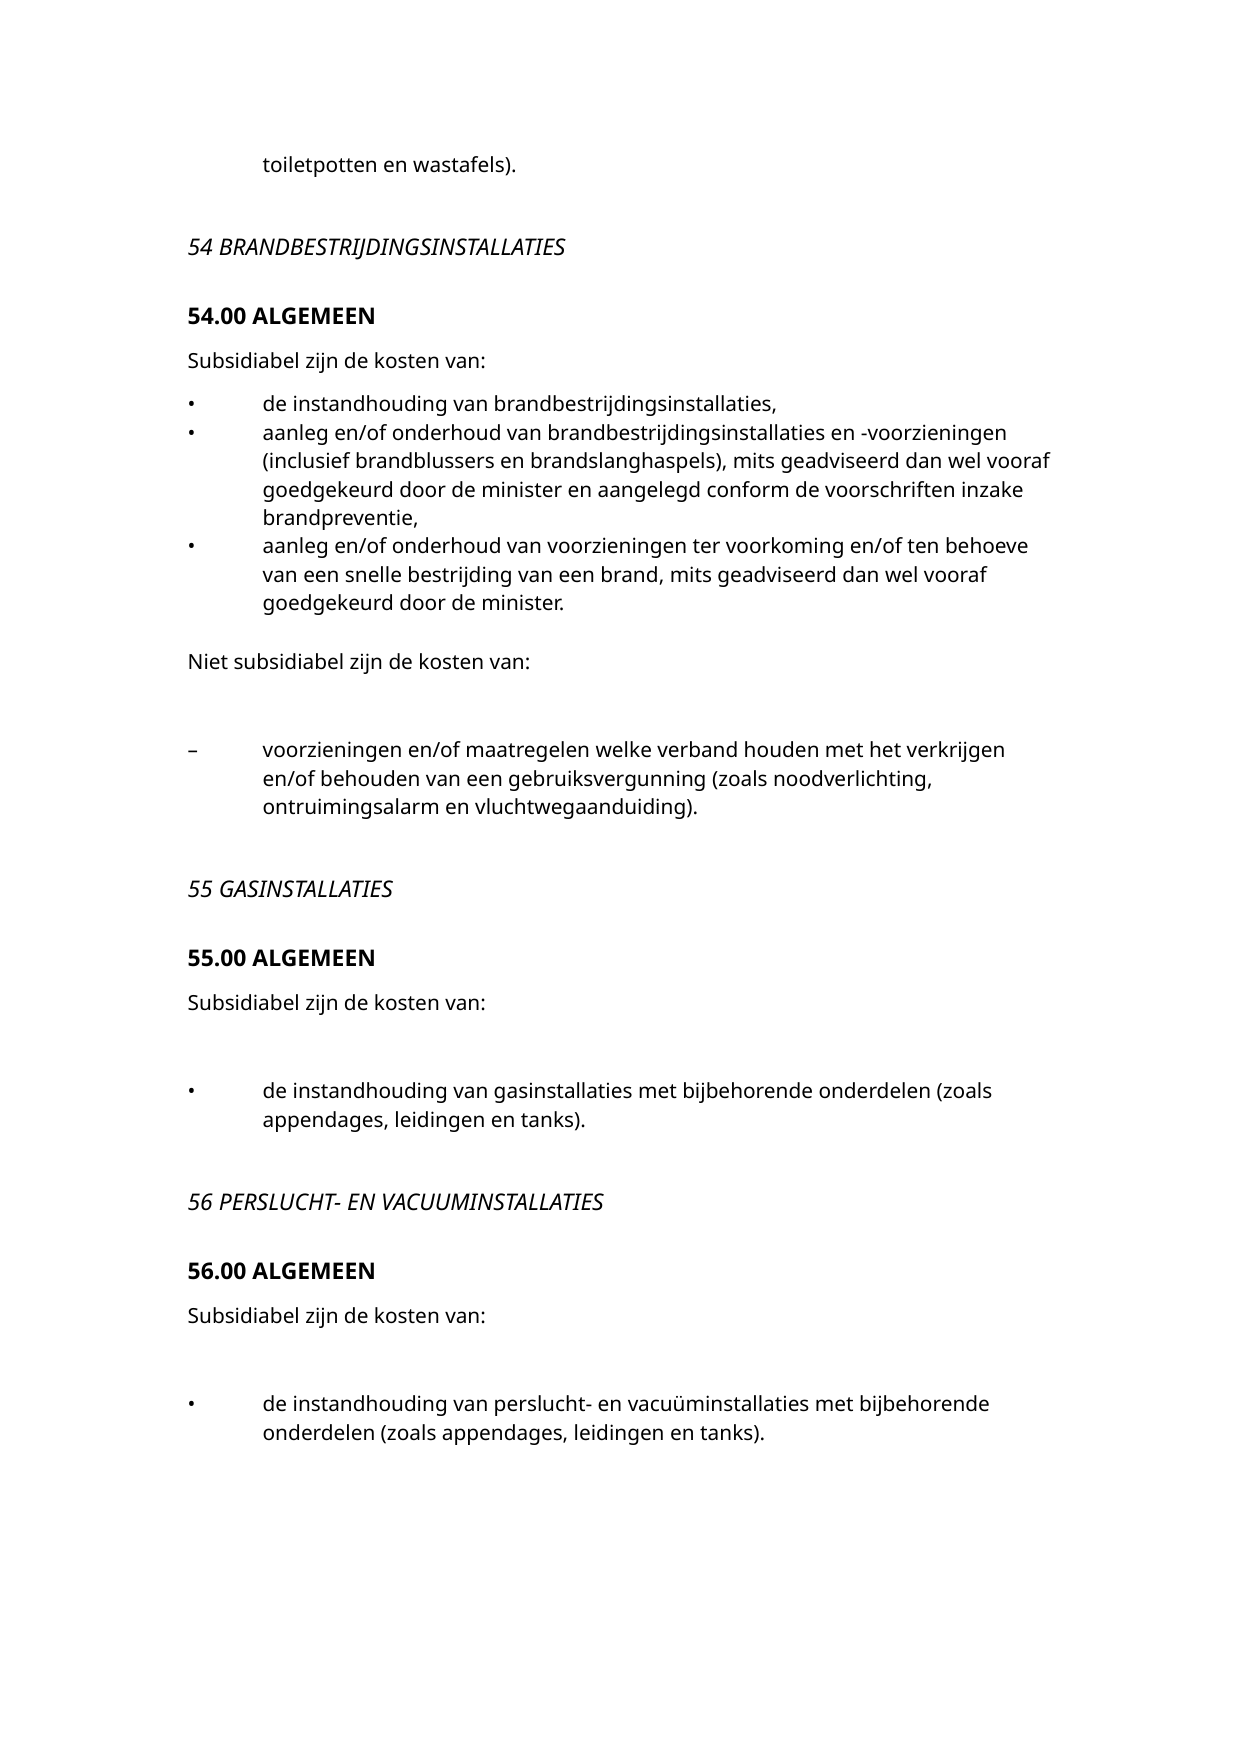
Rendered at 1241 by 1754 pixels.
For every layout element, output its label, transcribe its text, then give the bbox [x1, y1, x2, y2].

subtitle 56 PERSLUCHT- EN VACUUMINSTALLATIES [187, 1186, 1053, 1217]
list aanleg en/of onderhoud van brandbestrijdingsinstallaties en -voorzieningen (inclusief brandblussers en brandslanghaspels), mits geadviseerd dan wel vooraf goedgekeurd door de minister en aangelegd conform de voorschriften inzake brandpreventie, [187, 418, 1053, 532]
text Subsidiabel zijn de kosten van: [187, 1301, 1053, 1329]
list de instandhouding van brandbestrijdingsinstallaties, [187, 389, 1053, 418]
text Subsidiabel zijn de kosten van: [187, 988, 1053, 1017]
list de instandhouding van perslucht- en vacuüminstallaties met bijbehorende onderdelen (zoals appendages, leidingen en tanks). [187, 1389, 1053, 1446]
subtitle 54.00 ALGEMEEN [187, 300, 1053, 331]
subtitle 55 GASINSTALLATIES [187, 873, 1053, 904]
subtitle 55.00 ALGEMEEN [187, 942, 1053, 973]
list voorzieningen en/of maatregelen welke verband houden met het verkrijgen en/of behouden van een gebruiksvergunning (zoals noodverlichting, ontruimingsalarm en vluchtwegaanduiding). [187, 735, 1053, 821]
list aanleg en/of onderhoud van voorzieningen ter voorkoming en/of ten behoeve van een snelle bestrijding van een brand, mits geadviseerd dan wel vooraf goedgekeurd door de minister. [187, 532, 1053, 617]
list de instandhouding van gasinstallaties met bijbehorende onderdelen (zoals appendages, leidingen en tanks). [187, 1077, 1053, 1133]
subtitle 56.00 ALGEMEEN [187, 1255, 1053, 1286]
list toiletpotten en wastafels). [187, 150, 1053, 178]
subtitle 54 BRANDBESTRIJDINGSINSTALLATIES [187, 231, 1053, 262]
text Subsidiabel zijn de kosten van: [187, 346, 1053, 374]
text Niet subsidiabel zijn de kosten van: [187, 647, 1053, 675]
